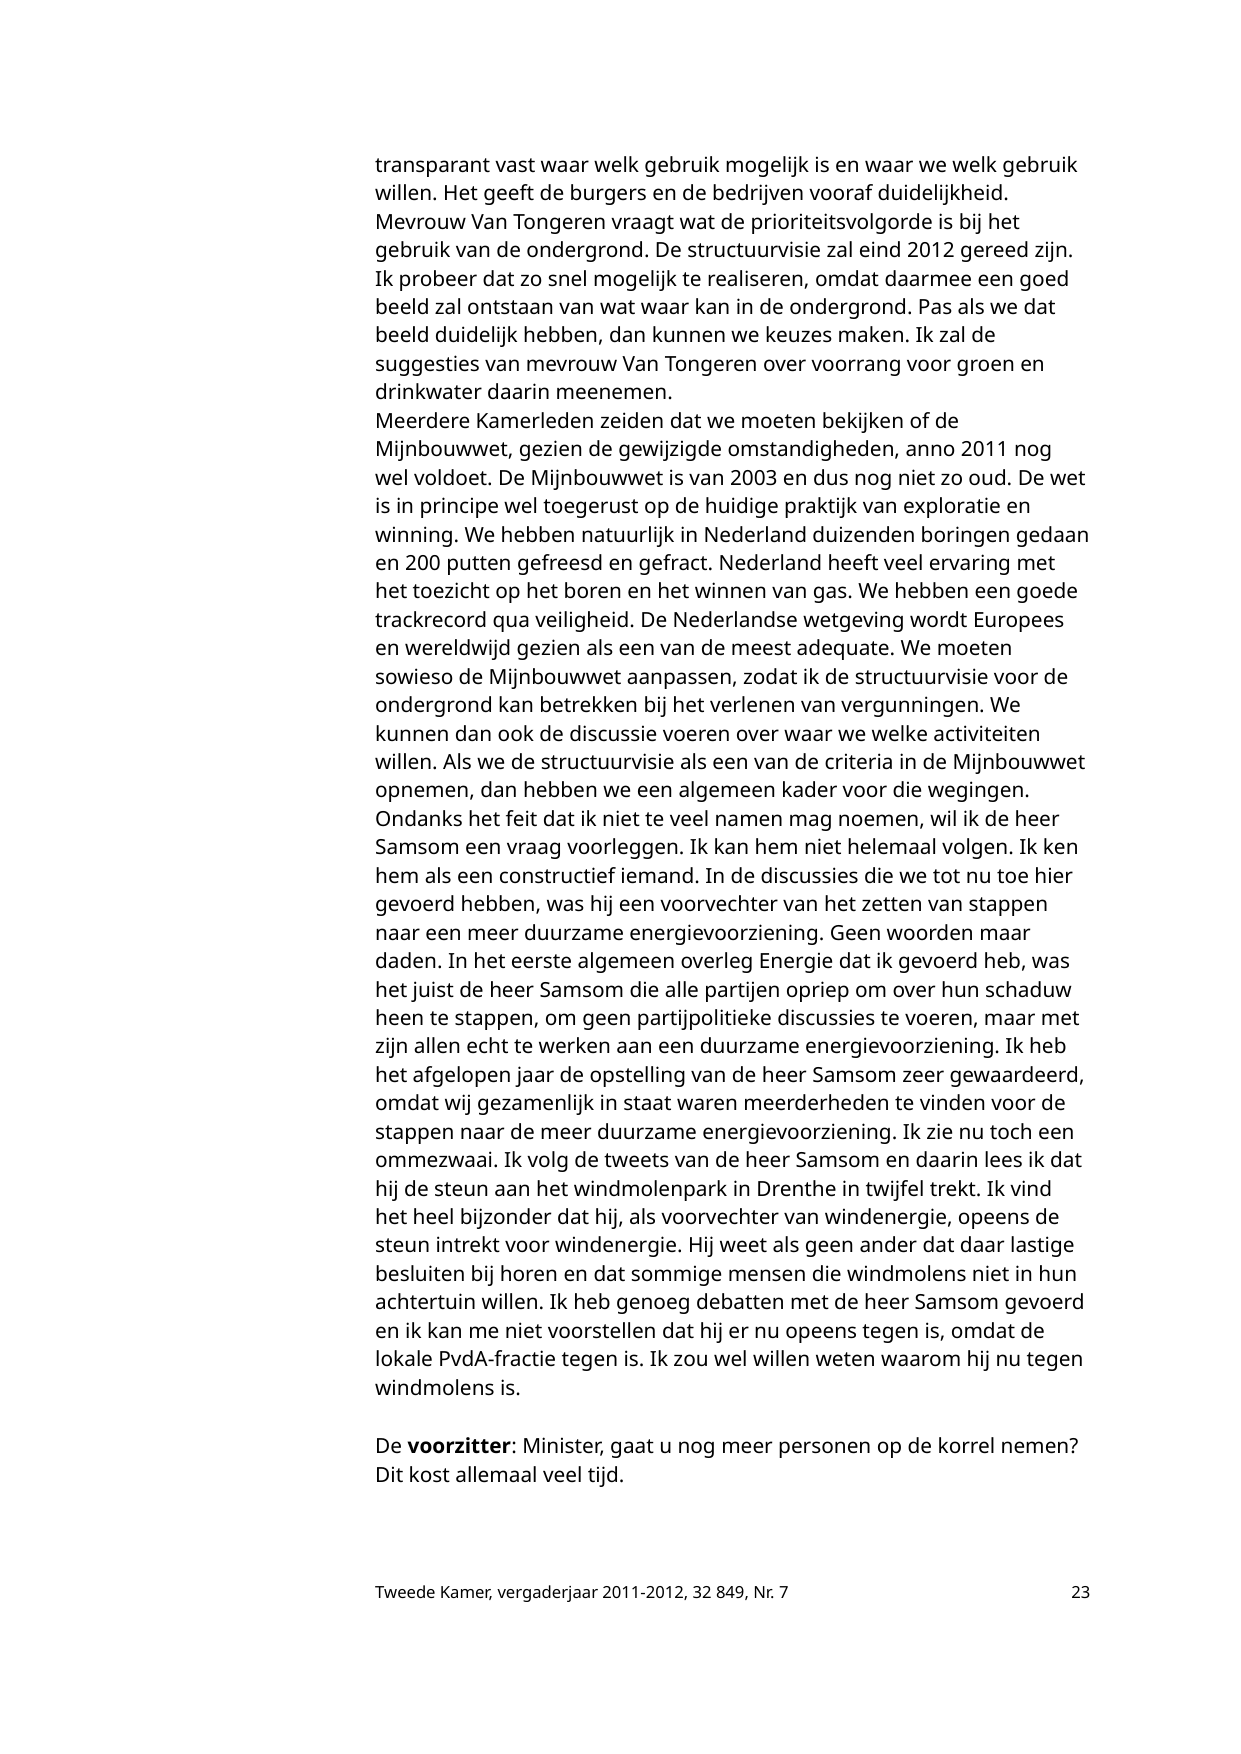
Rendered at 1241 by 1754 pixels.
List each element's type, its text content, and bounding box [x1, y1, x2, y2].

text transparant vast waar welk gebruik mogelijk is en waar we welk gebruik willen. Het geeft de burgers en de bedrijven vooraf duidelijkheid. [375, 150, 1090, 207]
text Mevrouw Van Tongeren vraagt wat de prioriteitsvolgorde is bij het gebruik van de ondergrond. De structuurvisie zal eind 2012 gereed zijn. Ik probeer dat zo snel mogelijk te realiseren, omdat daarmee een goed beeld zal ontstaan van wat waar kan in de ondergrond. Pas als we dat beeld duidelijk hebben, dan kunnen we keuzes maken. Ik zal de suggesties van mevrouw Van Tongeren over voorrang voor groen en drinkwater daarin meenemen. [375, 207, 1090, 406]
text Meerdere Kamerleden zeiden dat we moeten bekijken of de Mijnbouwwet, gezien de gewijzigde omstandigheden, anno 2011 nog wel voldoet. De Mijnbouwwet is van 2003 en dus nog niet zo oud. De wet is in principe wel toegerust op de huidige praktijk van exploratie en winning. We hebben natuurlijk in Nederland duizenden boringen gedaan en 200 putten gefreesd en gefract. Nederland heeft veel ervaring met het toezicht op het boren en het winnen van gas. We hebben een goede trackrecord qua veiligheid. De Nederlandse wetgeving wordt Europees en wereldwijd gezien als een van de meest adequate. We moeten sowieso de Mijnbouwwet aanpassen, zodat ik de structuurvisie voor de ondergrond kan betrekken bij het verlenen van vergunningen. We kunnen dan ook de discussie voeren over waar we welke activiteiten willen. Als we de structuurvisie als een van de criteria in de Mijnbouwwet opnemen, dan hebben we een algemeen kader voor die wegingen. [375, 406, 1090, 804]
text Ondanks het feit dat ik niet te veel namen mag noemen, wil ik de heer Samsom een vraag voorleggen. Ik kan hem niet helemaal volgen. Ik ken hem als een constructief iemand. In de discussies die we tot nu toe hier gevoerd hebben, was hij een voorvechter van het zetten van stappen naar een meer duurzame energievoorziening. Geen woorden maar daden. In het eerste algemeen overleg Energie dat ik gevoerd heb, was het juist de heer Samsom die alle partijen opriep om over hun schaduw heen te stappen, om geen partijpolitieke discussies te voeren, maar met zijn allen echt te werken aan een duurzame energievoorziening. Ik heb het afgelopen jaar de opstelling van de heer Samsom zeer gewaardeerd, omdat wij gezamenlijk in staat waren meerderheden te vinden voor de stappen naar de meer duurzame energievoorziening. Ik zie nu toch een ommezwaai. Ik volg de tweets van de heer Samsom en daarin lees ik dat hij de steun aan het windmolenpark in Drenthe in twijfel trekt. Ik vind het heel bijzonder dat hij, als voorvechter van windenergie, opeens de steun intrekt voor windenergie. Hij weet als geen ander dat daar lastige besluiten bij horen en dat sommige mensen die windmolens niet in hun achtertuin willen. Ik heb genoeg debatten met de heer Samsom gevoerd en ik kan me niet voorstellen dat hij er nu opeens tegen is, omdat de lokale PvdA-fractie tegen is. Ik zou wel willen weten waarom hij nu tegen windmolens is. [375, 804, 1090, 1401]
text De voorzitter: Minister, gaat u nog meer personen op de korrel nemen? Dit kost allemaal veel tijd. [375, 1431, 1090, 1488]
